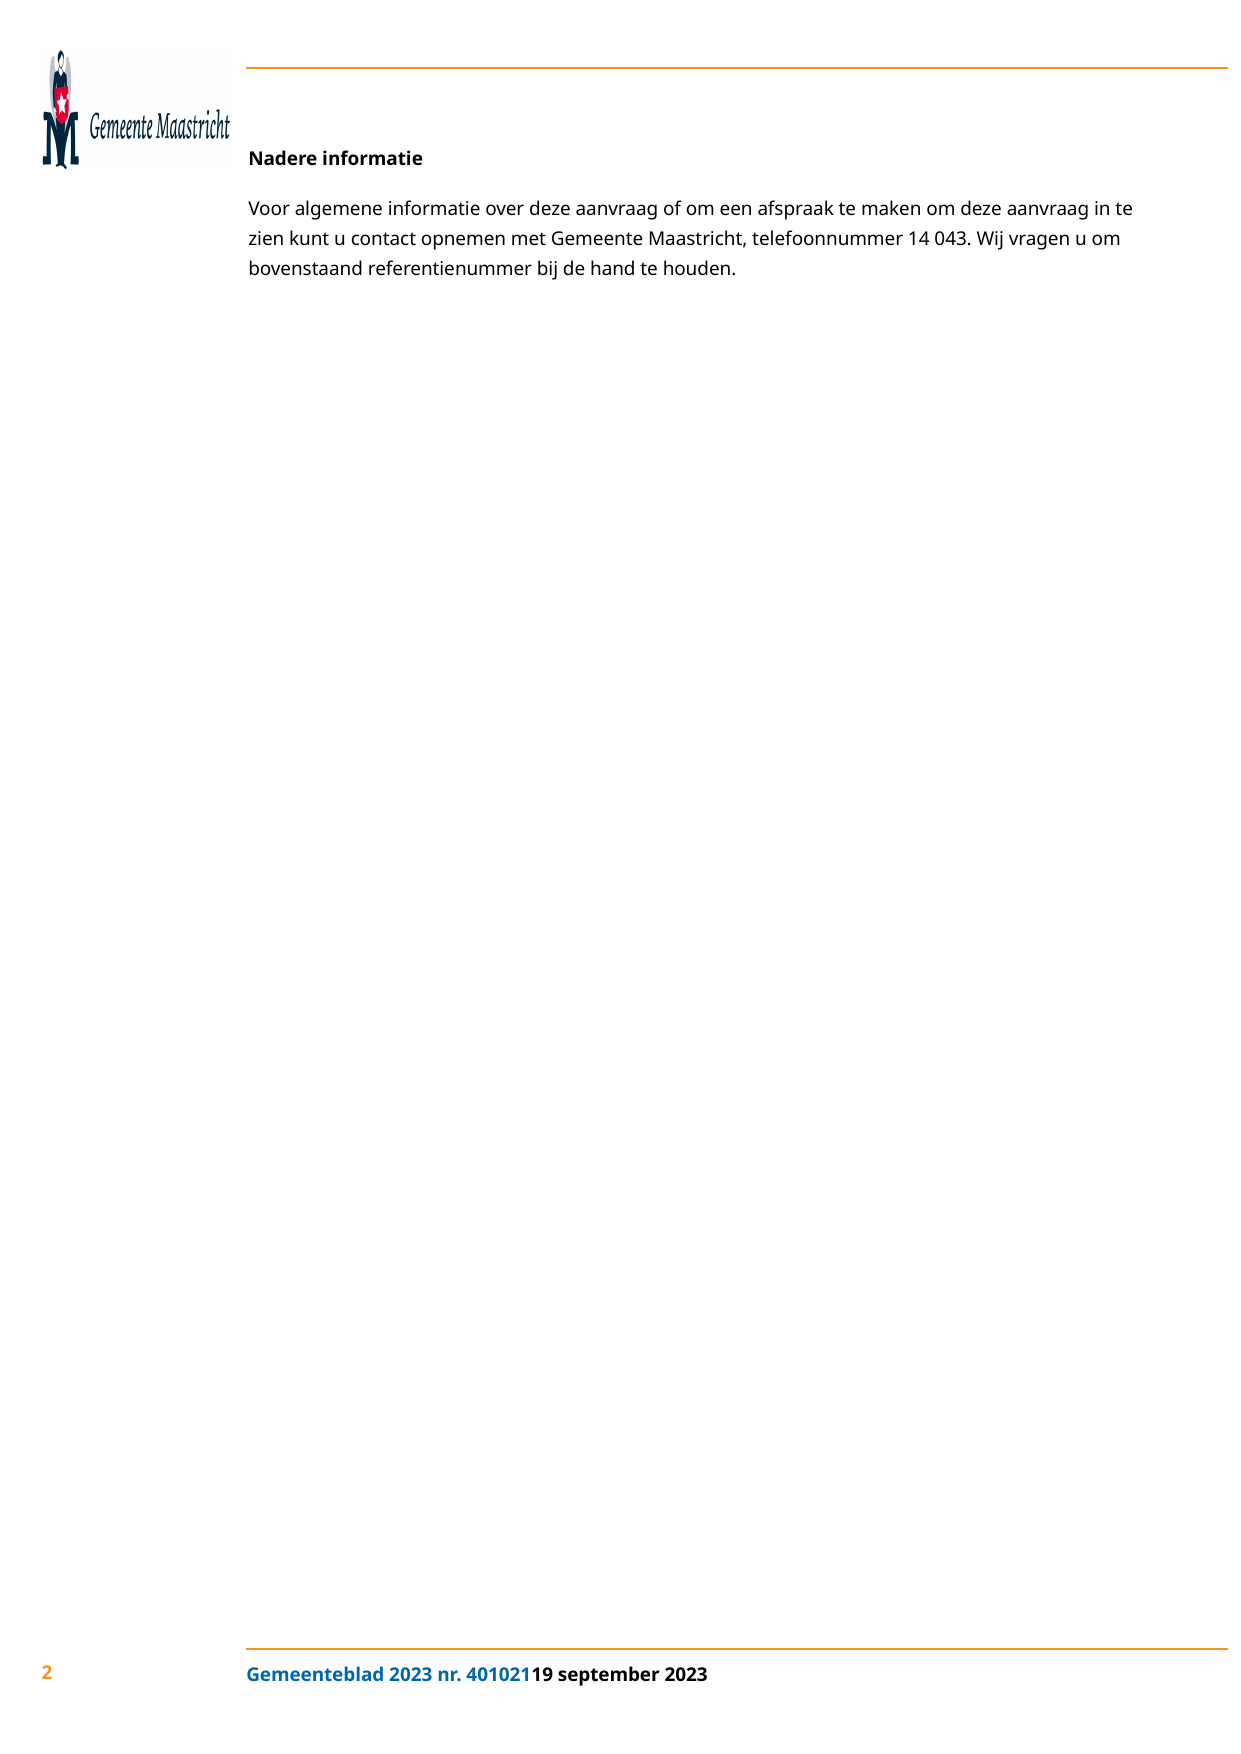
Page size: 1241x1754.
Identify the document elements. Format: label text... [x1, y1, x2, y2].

text Nadere informatie [248, 145, 1152, 171]
picture [41, 47, 231, 172]
text Voor algemene informatie over deze aanvraag of om een afspraak te maken om deze aanvraag in te zien kunt u contact opnemen met Gemeente Maastricht, telefoonnummer 14 043. Wij vragen u om bovenstaand referentienummer bij de hand te houden. [248, 196, 1152, 281]
